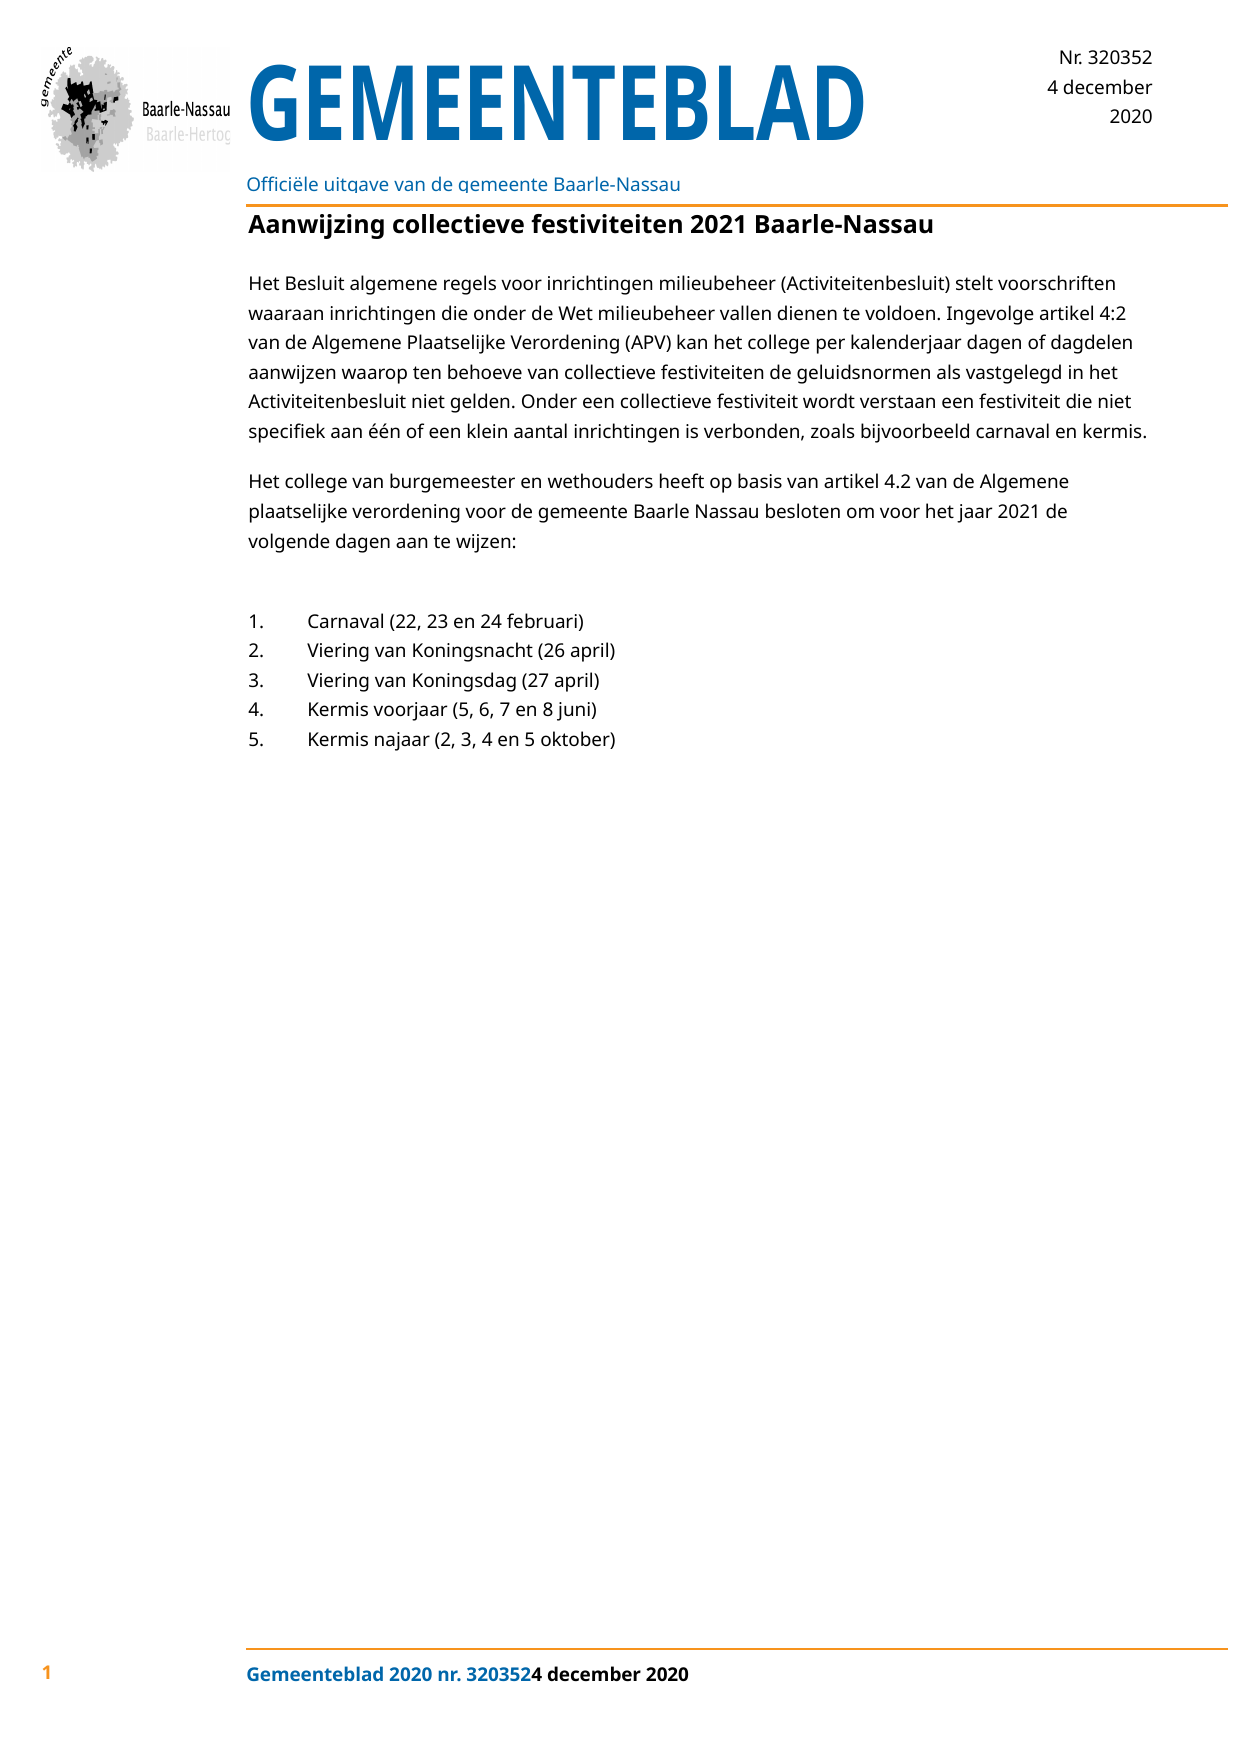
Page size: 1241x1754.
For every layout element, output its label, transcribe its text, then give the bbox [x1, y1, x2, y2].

list Kermis najaar (2, 3, 4 en 5 oktober) [248, 726, 1152, 752]
list Viering van Koningsnacht (26 april) [248, 637, 1152, 663]
list Kermis voorjaar (5, 6, 7 en 8 juni) [248, 697, 1152, 722]
text Het Besluit algemene regels voor inrichtingen milieubeheer (Activiteitenbesluit) stelt voorschriften waaraan inrichtingen die onder de Wet milieubeheer vallen dienen te voldoen. Ingevolge artikel 4:2 van de Algemene Plaatselijke Verordening (APV) kan het college per kalenderjaar dagen of dagdelen aanwijzen waarop ten behoeve van collectieve festiviteiten de geluidsnormen als vastgelegd in het Activiteitenbesluit niet gelden. Onder een collectieve festiviteit wordt verstaan een festiviteit die niet specifiek aan één of een klein aantal inrichtingen is verbonden, zoals bijvoorbeeld carnaval en kermis. [248, 270, 1152, 444]
list Viering van Koningsdag (27 april) [248, 667, 1152, 693]
text Het college van burgemeester en wethouders heeft op basis van artikel 4.2 van de Algemene plaatselijke verordening voor de gemeente Baarle Nassau besloten om voor het jaar 2021 de volgende dagen aan te wijzen: [248, 469, 1152, 553]
text Aanwijzing collectieve festiviteiten 2021 Baarle-Nassau [248, 207, 1152, 241]
picture [41, 47, 231, 172]
list Carnaval (22, 23 en 24 februari) [248, 608, 1152, 633]
